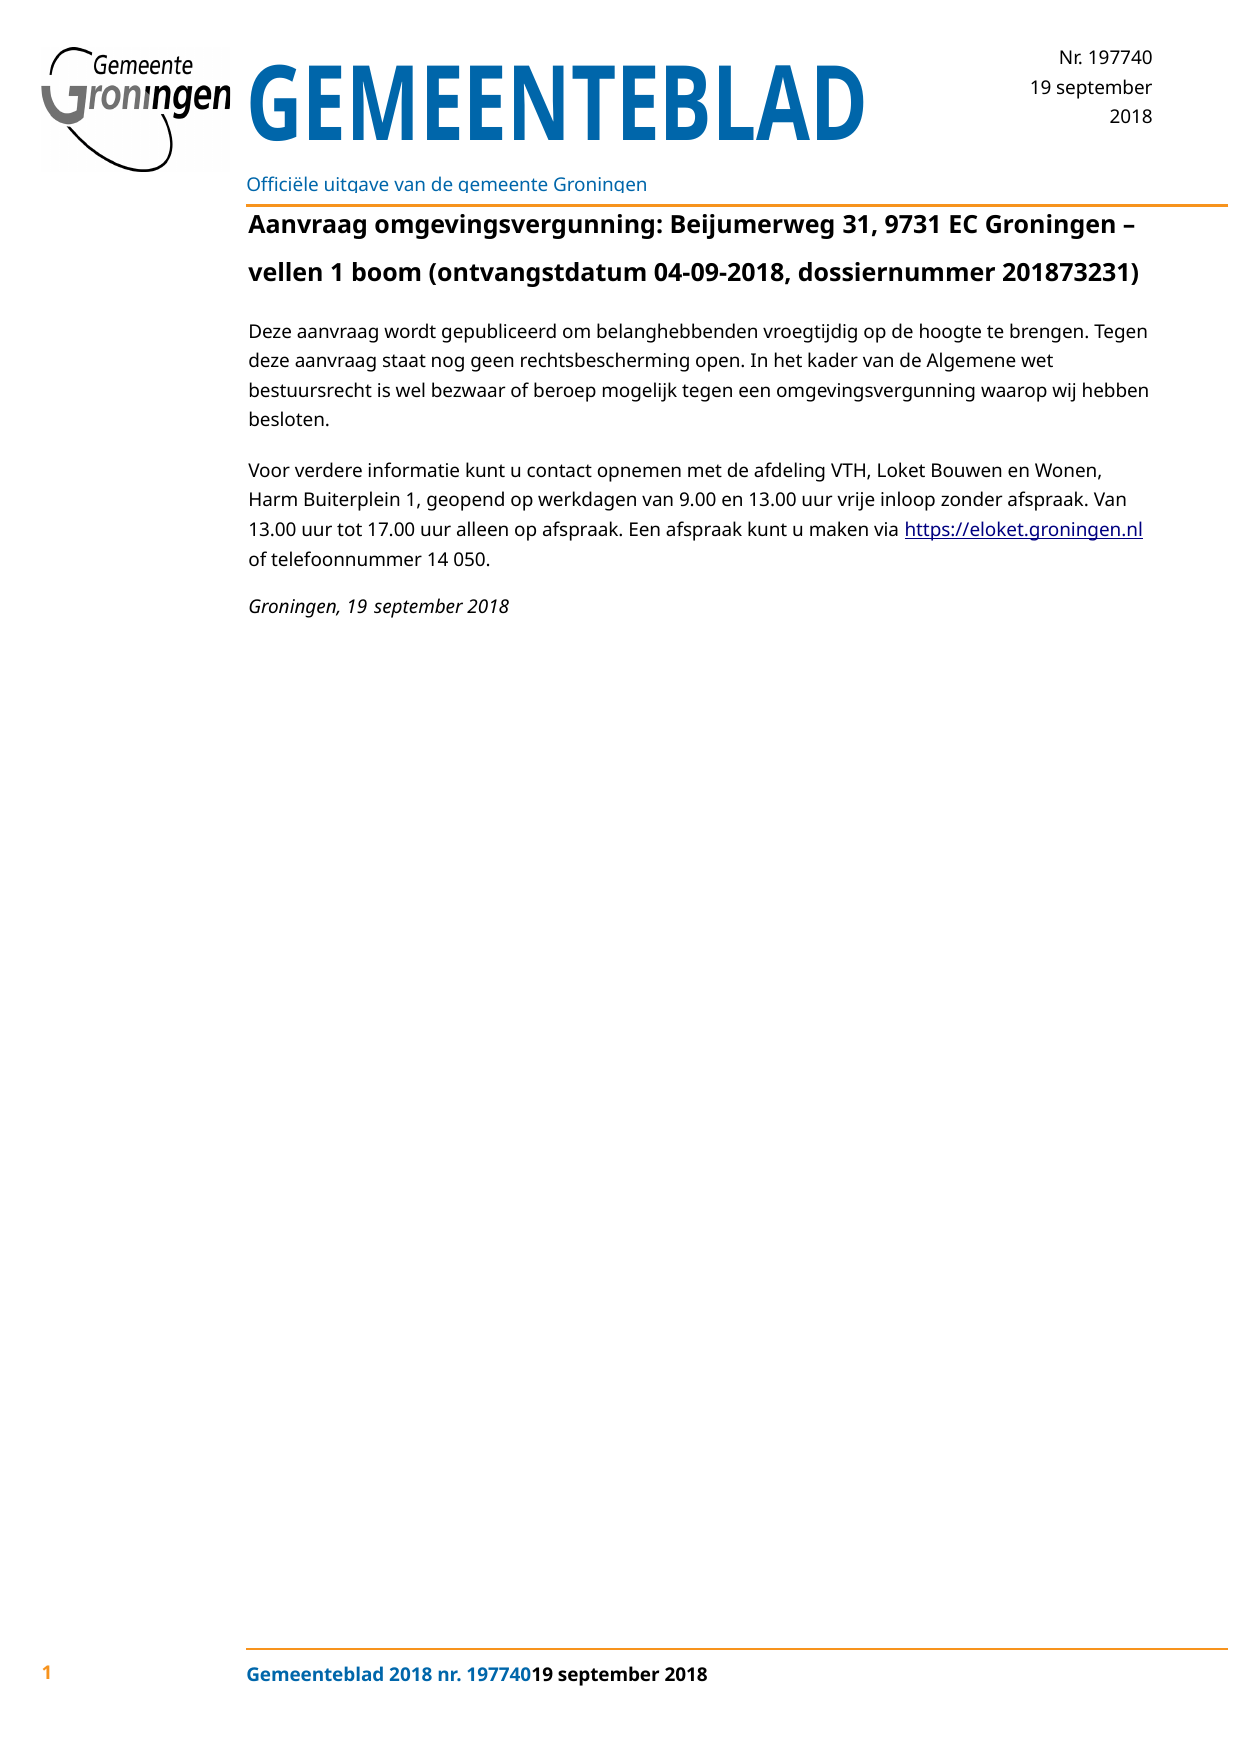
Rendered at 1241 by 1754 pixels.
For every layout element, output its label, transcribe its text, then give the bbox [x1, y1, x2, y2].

text Voor verdere informatie kunt u contact opnemen met de afdeling VTH, Loket Bouwen en Wonen, Harm Buiterplein 1, geopend op werkdagen van 9.00 en 13.00 uur vrije inloop zonder afspraak. Van 13.00 uur tot 17.00 uur alleen op afspraak. Een afspraak kunt u maken via https://eloket.groningen.nl of telefoonnummer 14 050. [248, 457, 1152, 572]
picture [41, 47, 231, 172]
text Deze aanvraag wordt gepubliceerd om belanghebbenden vroegtijdig op de hoogte te brengen. Tegen deze aanvraag staat nog geen rechtsbescherming open. In het kader van de Algemene wet bestuursrecht is wel bezwaar of beroep mogelijk tegen een omgevingsvergunning waarop wij hebben besloten. [248, 318, 1152, 432]
text Aanvraag omgevingsvergunning: Beijumerweg 31, 9731 EC Groningen – vellen 1 boom (ontvangstdatum 04-09-2018, dossiernummer 201873231) [248, 207, 1152, 288]
text Groningen, 19 september 2018 [248, 594, 1152, 619]
